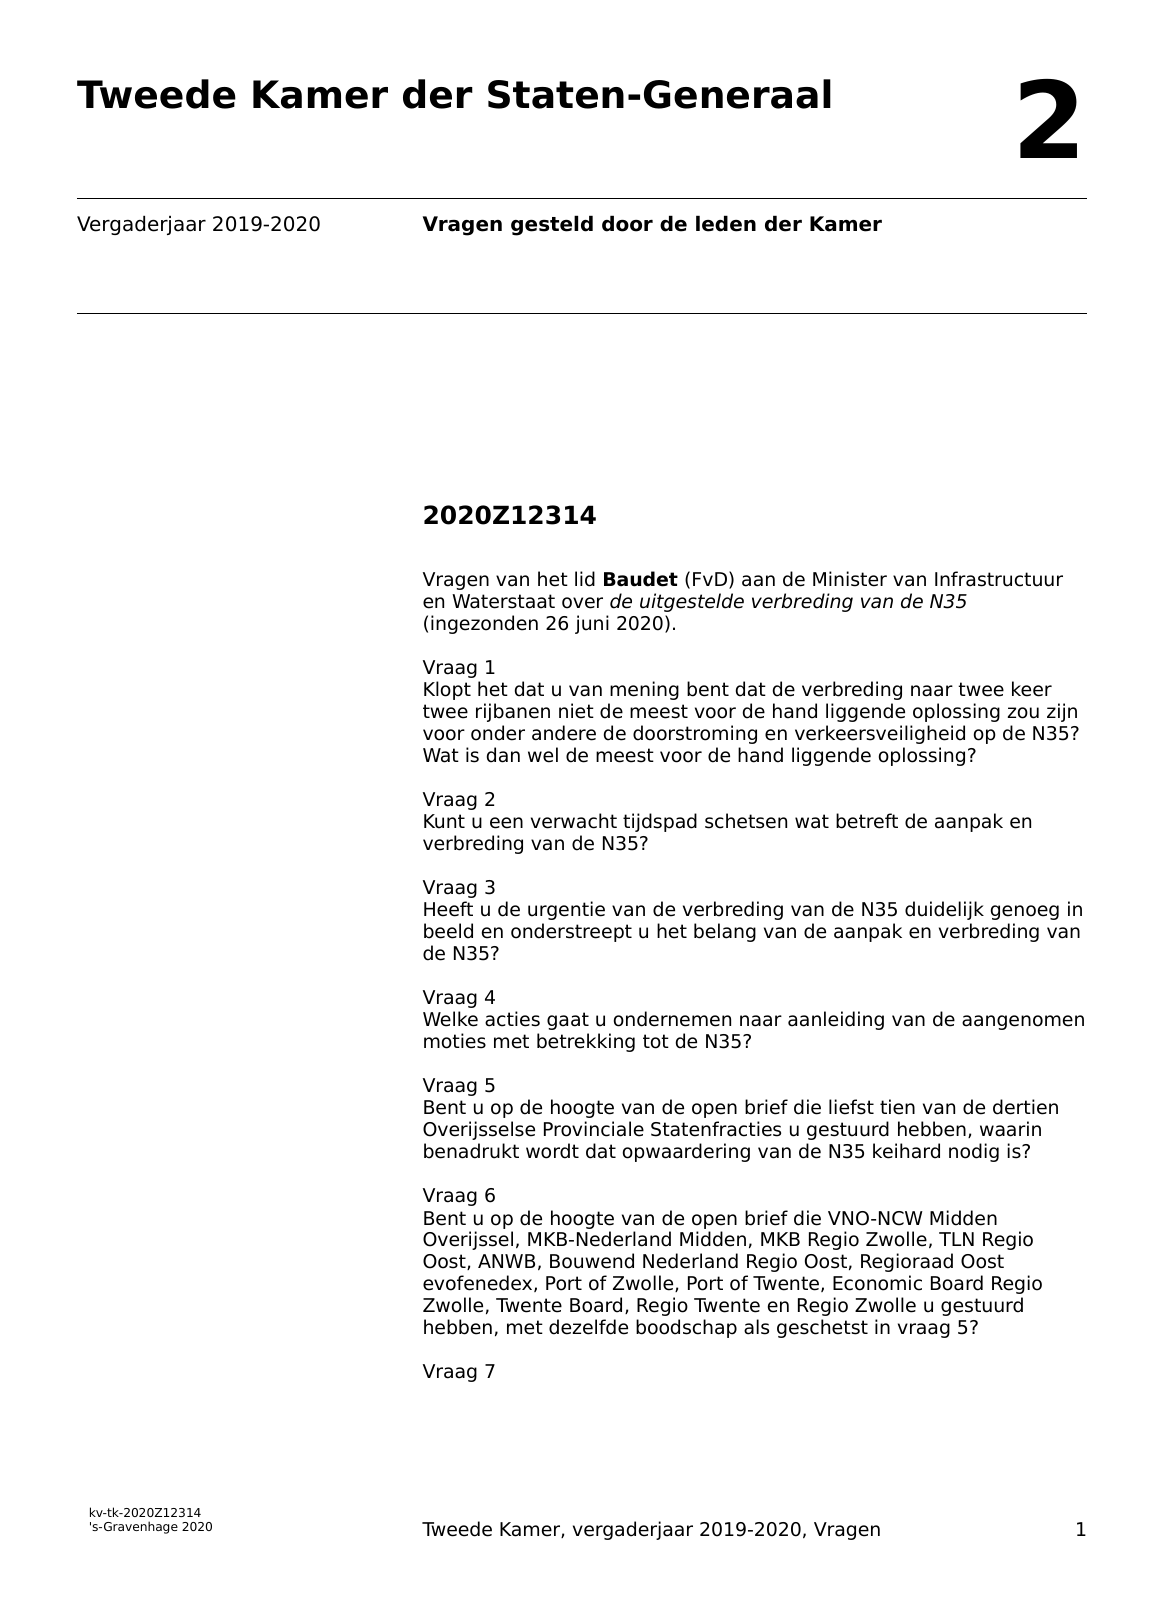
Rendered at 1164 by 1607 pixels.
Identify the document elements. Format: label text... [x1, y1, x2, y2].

text Vraag 6 [422, 1185, 1087, 1207]
table_cell Vergaderjaar 2019-2020 [77, 199, 422, 313]
text Vraag 2 [422, 789, 1087, 811]
text Vraag 3 [422, 877, 1087, 899]
text Kunt u een verwacht tijdspad schetsen wat betreft de aanpak en verbreding van de N35? [422, 811, 1087, 855]
text Welke acties gaat u ondernemen naar aanleiding van de aangenomen moties met betrekking tot de N35? [422, 1009, 1087, 1053]
text Vragen van het lid Baudet (FvD) aan de Minister van Infrastructuur en Waterstaat over de uitgestelde verbreding van de N35 (ingezonden 26 juni 2020). [422, 569, 1087, 635]
text Klopt het dat u van mening bent dat de verbreding naar twee keer twee rijbanen niet de meest voor de hand liggende oplossing zou zijn voor onder andere de doorstroming en verkeersveiligheid op de N35? Wat is dan wel de meest voor de hand liggende oplossing? [422, 679, 1087, 767]
text Heeft u de urgentie van de verbreding van de N35 duidelijk genoeg in beeld en onderstreept u het belang van de aanpak en verbreding van de N35? [422, 899, 1087, 965]
text Vraag 4 [422, 987, 1087, 1009]
text Vraag 1 [422, 657, 1087, 679]
text Bent u op de hoogte van de open brief die VNO-NCW Midden Overijssel, MKB-Nederland Midden, MKB Regio Zwolle, TLN Regio Oost, ANWB, Bouwend Nederland Regio Oost, Regioraad Oost evofenedex, Port of Zwolle, Port of Twente, Economic Board Regio Zwolle, Twente Board, Regio Twente en Regio Zwolle u gestuurd hebben, met dezelfde boodschap als geschetst in vraag 5? [422, 1207, 1087, 1339]
text Bent u op de hoogte van de open brief die liefst tien van de dertien Overijsselse Provinciale Statenfracties u gestuurd hebben, waarin benadrukt wordt dat opwaardering van de N35 keihard nodig is? [422, 1097, 1087, 1163]
text 's-Gravenhage 2020 [88, 1520, 323, 1534]
table_header Tweede Kamer der Staten-Generaal [77, 59, 886, 198]
text 2020Z12314 [422, 501, 1087, 531]
table_cell Vragen gesteld door de leden der Kamer [422, 199, 1087, 313]
text Vraag 5 [422, 1075, 1087, 1097]
table_header 2 [886, 59, 1087, 198]
text kv-tk-2020Z12314 [88, 1506, 323, 1520]
text Vraag 7 [422, 1361, 1087, 1383]
